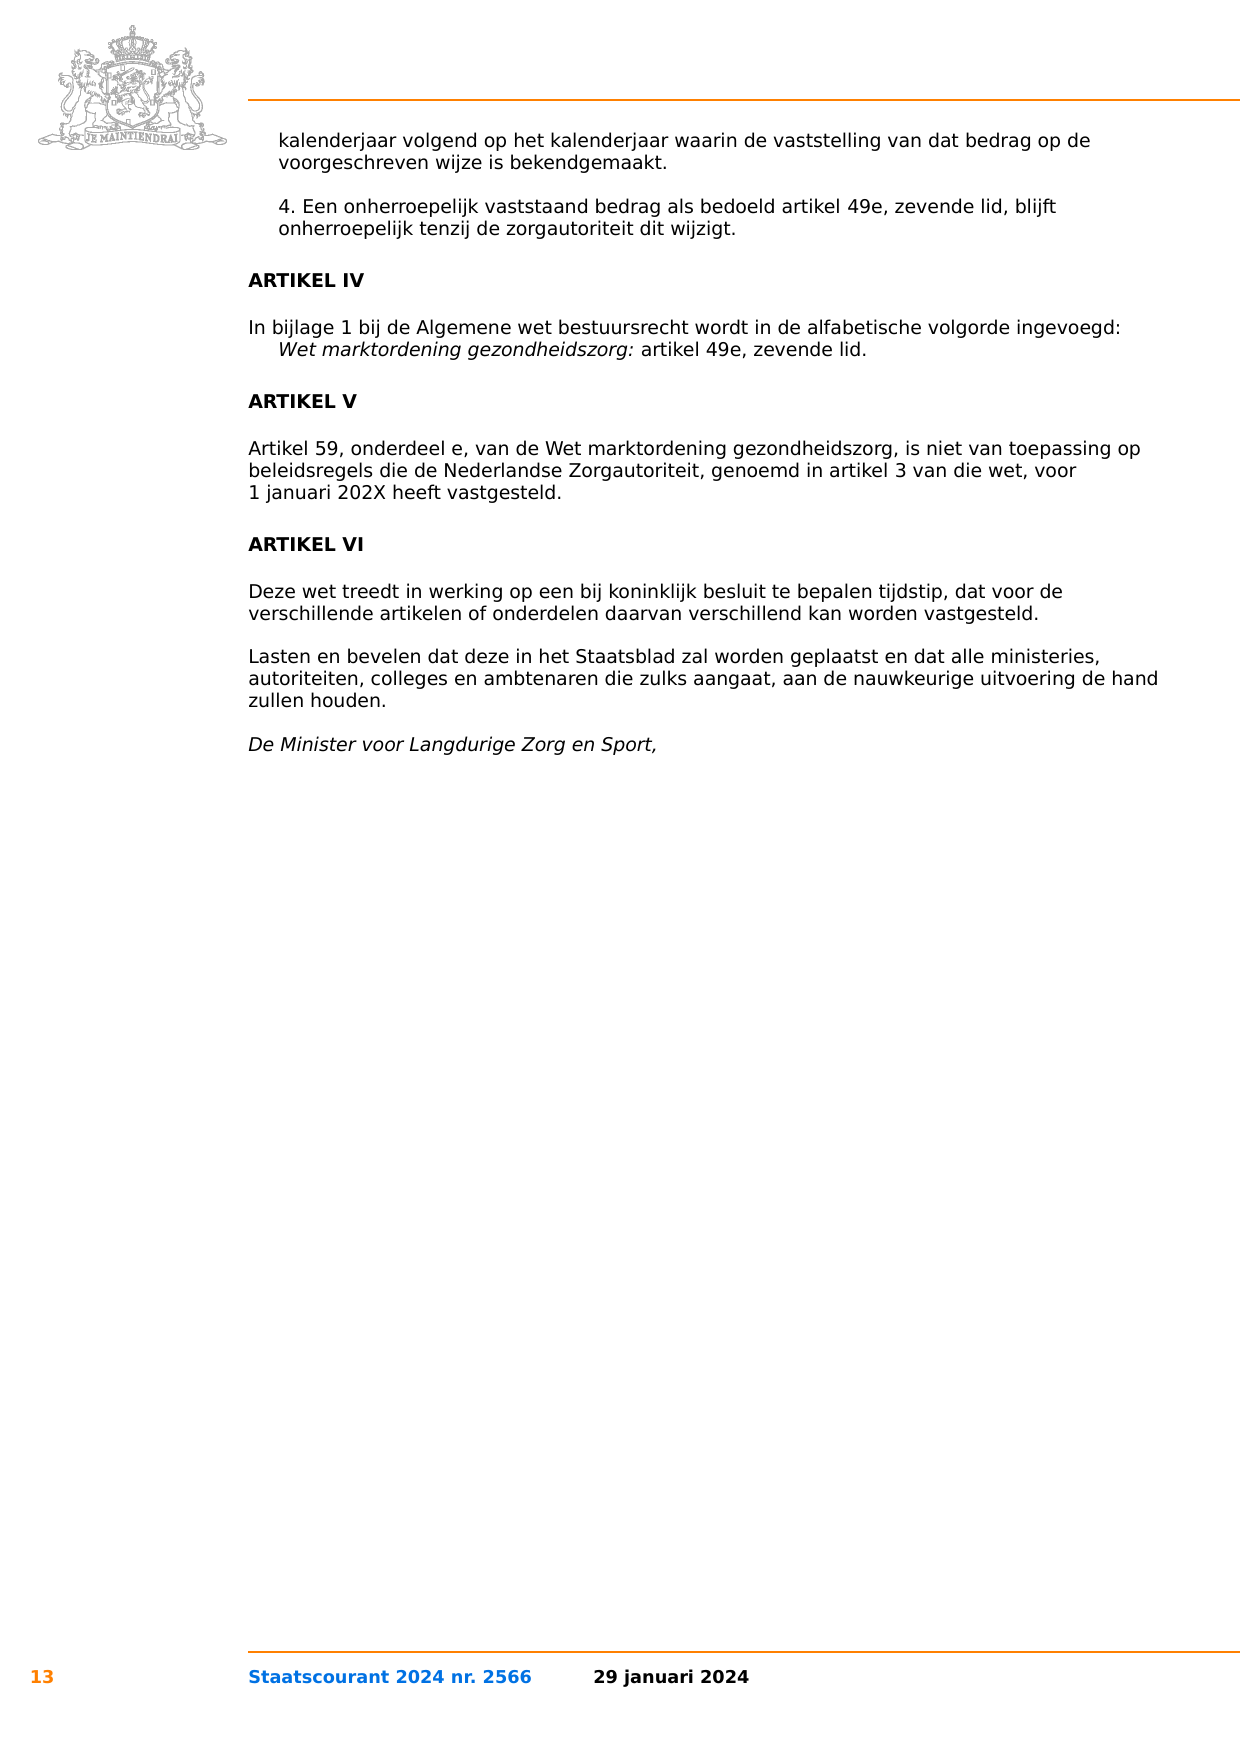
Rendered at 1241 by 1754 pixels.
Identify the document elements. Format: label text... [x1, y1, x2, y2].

subtitle ARTIKEL VI [248, 533, 1163, 556]
text Lasten en bevelen dat deze in het Staatsblad zal worden geplaatst en dat alle ministeries, autoriteiten, colleges en ambtenaren die zulks aangaat, aan de nauwkeurige uitvoering de hand zullen houden. [248, 646, 1163, 712]
subtitle ARTIKEL V [248, 391, 1163, 413]
text In bijlage 1 bij de Algemene wet bestuursrecht wordt in de alfabetische volgorde ingevoegd: [248, 317, 1163, 339]
subtitle ARTIKEL IV [248, 270, 1163, 292]
picture [38, 25, 227, 150]
text Wet marktordening gezondheidszorg: artikel 49e, zevende lid. [278, 339, 1163, 361]
text De Minister voor Langdurige Zorg en Sport, [248, 734, 1163, 756]
text 4. Een onherroepelijk vaststaand bedrag als bedoeld artikel 49e, zevende lid, blijft onherroepelijk tenzij de zorgautoriteit dit wijzigt. [278, 196, 1163, 240]
text Artikel 59, onderdeel e, van de Wet marktordening gezondheidszorg, is niet van toepassing op beleidsregels die de Nederlandse Zorgautoriteit, genoemd in artikel 3 van die wet, voor 1 januari 202X heeft vastgesteld. [248, 438, 1163, 503]
text kalenderjaar volgend op het kalenderjaar waarin de vaststelling van dat bedrag op de voorgeschreven wijze is bekendgemaakt. [278, 130, 1163, 174]
text Deze wet treedt in werking op een bij koninklijk besluit te bepalen tijdstip, dat voor de verschillende artikelen of onderdelen daarvan verschillend kan worden vastgesteld. [248, 581, 1163, 624]
